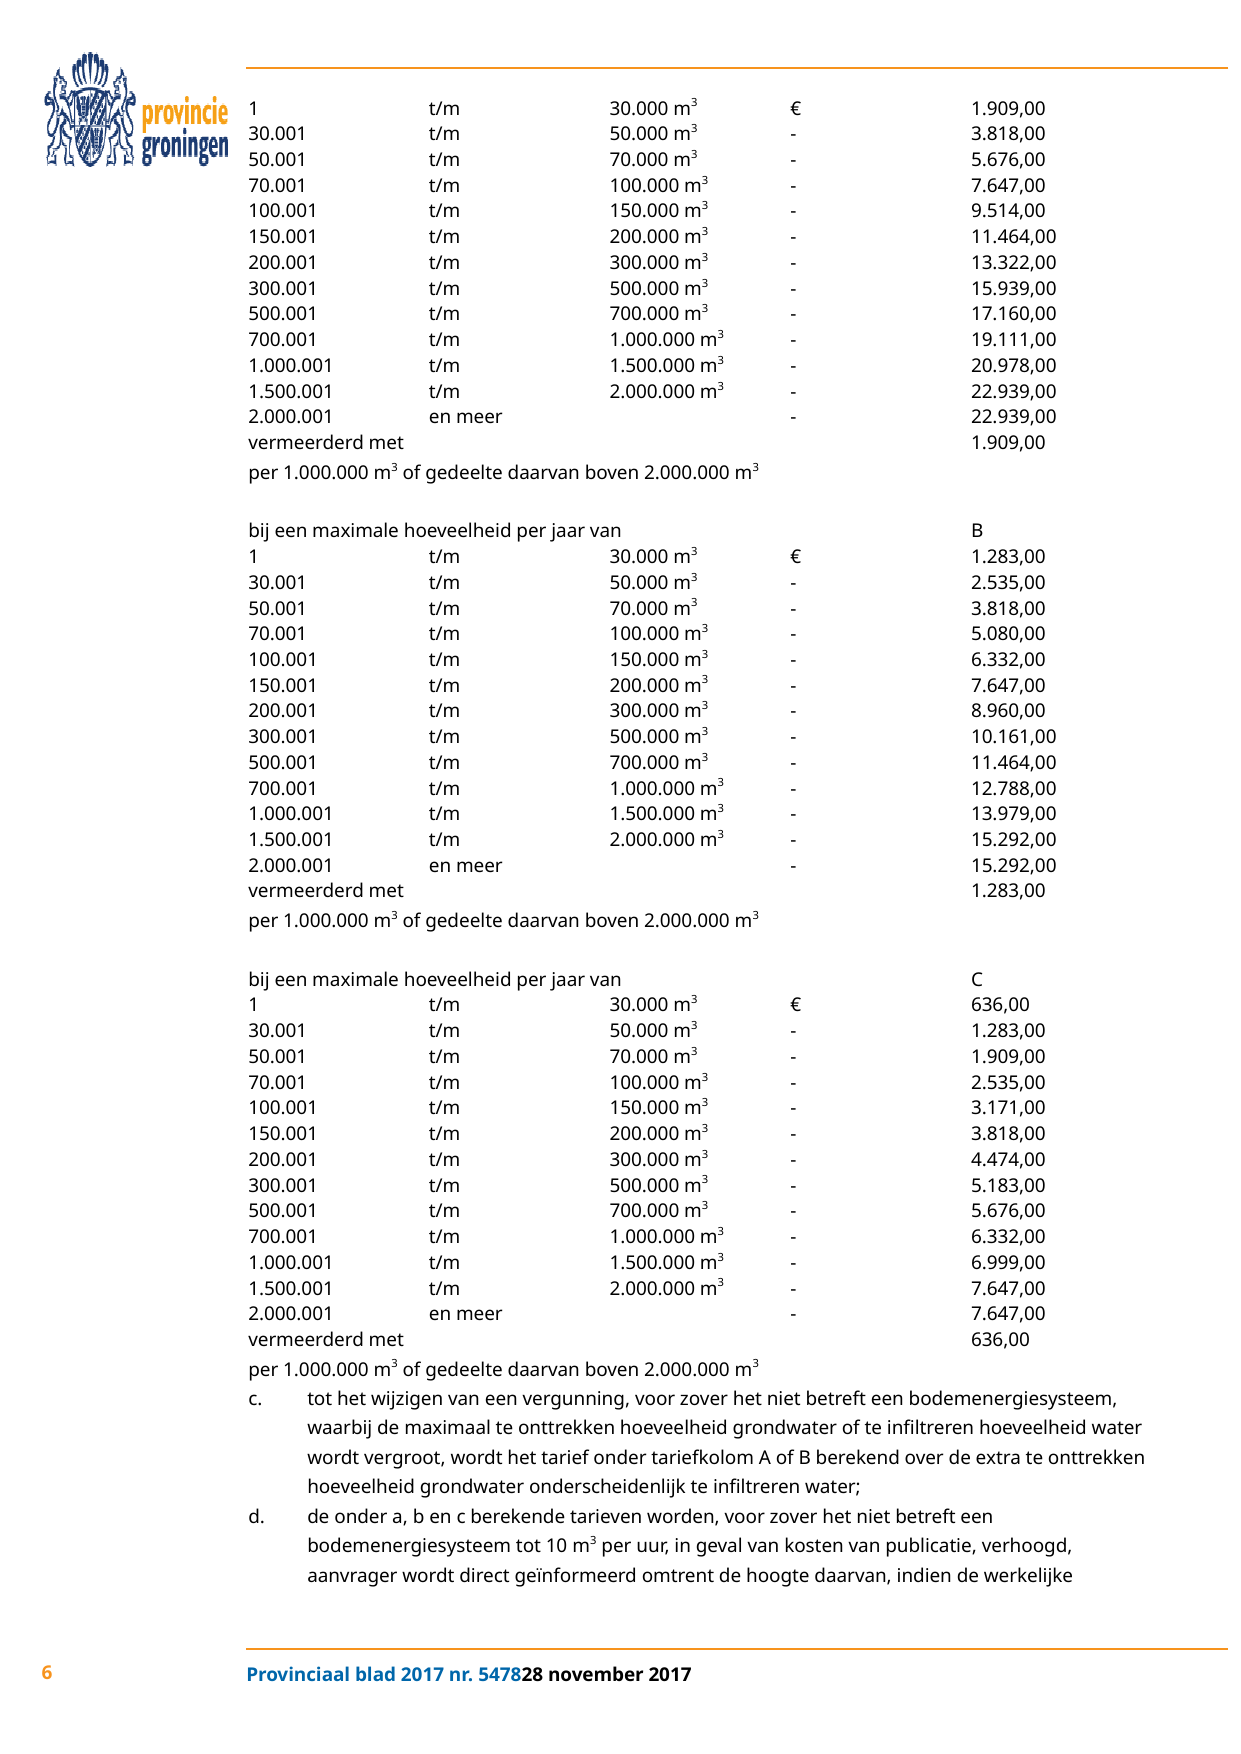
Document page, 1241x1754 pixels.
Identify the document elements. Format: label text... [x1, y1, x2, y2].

table_cell 150.000 m3 [609, 198, 790, 223]
table_cell - [790, 1146, 971, 1172]
list tot het wijzigen van een vergunning, voor zover het niet betreft een bodemenergiesysteem, waarbij de maximaal te onttrekken hoeveelheid grondwater of te infiltreren hoeveelheid water wordt vergroot, wordt het tarief onder tariefkolom A of B berekend over de extra te onttrekken hoeveelheid grondwater onderscheidenlijk te infiltreren water; [248, 1385, 1152, 1499]
table_cell 1.500.000 m3 [609, 352, 790, 378]
table_cell t/m [429, 1069, 609, 1094]
table_cell 22.939,00 [971, 378, 1152, 403]
table_cell 1.500.001 [248, 1275, 429, 1300]
table_cell 100.001 [248, 198, 429, 223]
table_cell 636,00 [971, 1326, 1152, 1381]
table_cell 7.647,00 [971, 172, 1152, 198]
table_cell 200.001 [248, 249, 429, 275]
table_cell t/m [429, 1043, 609, 1069]
table_cell 3.818,00 [971, 121, 1152, 146]
table_cell t/m [429, 698, 609, 723]
table_cell 4.474,00 [971, 1146, 1152, 1172]
table_cell - [790, 198, 971, 223]
table_cell € [790, 95, 971, 121]
table_cell - [790, 352, 971, 378]
table_cell t/m [429, 801, 609, 826]
table_cell 2.000.001 [248, 1300, 429, 1326]
table_cell t/m [429, 172, 609, 198]
table_cell 1.000.000 m3 [609, 1223, 790, 1249]
table_cell en meer [429, 404, 609, 429]
table_cell 50.001 [248, 595, 429, 620]
table_cell - [790, 146, 971, 172]
table_cell t/m [429, 326, 609, 352]
table_cell t/m [429, 569, 609, 595]
table_cell 15.292,00 [971, 852, 1152, 878]
table_cell 500.001 [248, 749, 429, 775]
table_cell 3.818,00 [971, 595, 1152, 620]
table_cell t/m [429, 95, 609, 121]
table_cell 636,00 [971, 992, 1152, 1017]
table_cell - [790, 1018, 971, 1043]
table_cell 3.171,00 [971, 1095, 1152, 1120]
table_cell vermeerderd met per 1.000.000 m3 of gedeelte daarvan boven 2.000.000 m3 [248, 429, 790, 484]
table_cell t/m [429, 595, 609, 620]
table_cell - [790, 1249, 971, 1275]
table_cell t/m [429, 992, 609, 1017]
table_cell en meer [429, 852, 609, 878]
table_header B [971, 518, 1152, 543]
table_cell 70.000 m3 [609, 146, 790, 172]
table_cell t/m [429, 224, 609, 249]
table_cell - [790, 1043, 971, 1069]
table_cell 2.000.000 m3 [609, 826, 790, 852]
table_cell [790, 429, 971, 484]
table_cell - [790, 378, 971, 403]
table_cell 300.001 [248, 723, 429, 749]
table_cell - [790, 224, 971, 249]
table_cell 200.000 m3 [609, 224, 790, 249]
table_cell 200.000 m3 [609, 672, 790, 698]
table_cell 2.535,00 [971, 1069, 1152, 1094]
table_cell - [790, 749, 971, 775]
table_cell 500.001 [248, 301, 429, 326]
table_cell 1.500.001 [248, 826, 429, 852]
table_cell - [790, 569, 971, 595]
table_cell 30.000 m3 [609, 543, 790, 569]
table_cell t/m [429, 1275, 609, 1300]
table_cell 70.000 m3 [609, 1043, 790, 1069]
table_cell t/m [429, 749, 609, 775]
table_cell 1.283,00 [971, 543, 1152, 569]
table_cell 1.283,00 [971, 878, 1152, 933]
table_cell 1 [248, 543, 429, 569]
table_cell t/m [429, 646, 609, 672]
table_cell - [790, 775, 971, 801]
table_cell 5.080,00 [971, 620, 1152, 646]
table_cell - [790, 301, 971, 326]
table_cell 6.332,00 [971, 1223, 1152, 1249]
table_cell 5.183,00 [971, 1172, 1152, 1197]
table_cell 300.000 m3 [609, 1146, 790, 1172]
table_cell - [790, 595, 971, 620]
table_cell 30.000 m3 [609, 95, 790, 121]
table_header [790, 966, 971, 992]
table_cell - [790, 1275, 971, 1300]
table_cell t/m [429, 1120, 609, 1146]
table_cell 20.978,00 [971, 352, 1152, 378]
table_cell vermeerderd met per 1.000.000 m3 of gedeelte daarvan boven 2.000.000 m3 [248, 1326, 790, 1381]
table_cell - [790, 826, 971, 852]
table_cell 500.000 m3 [609, 723, 790, 749]
table_cell 700.000 m3 [609, 749, 790, 775]
table_cell t/m [429, 301, 609, 326]
table_cell 2.000.001 [248, 404, 429, 429]
table_cell t/m [429, 1223, 609, 1249]
table_cell - [790, 1172, 971, 1197]
table_cell 22.939,00 [971, 404, 1152, 429]
table_cell 8.960,00 [971, 698, 1152, 723]
table_cell 50.000 m3 [609, 1018, 790, 1043]
table_cell 11.464,00 [971, 224, 1152, 249]
table_cell t/m [429, 146, 609, 172]
list de onder a, b en c berekende tarieven worden, voor zover het niet betreft een bodemenergiesysteem tot 10 m3 per uur, in geval van kosten van publicatie, verhoogd, aanvrager wordt direct geïnformeerd omtrent de hoogte daarvan, indien de werkelijke [248, 1503, 1152, 1588]
table_cell 150.000 m3 [609, 1095, 790, 1120]
table_cell - [790, 249, 971, 275]
table_cell 17.160,00 [971, 301, 1152, 326]
table_cell - [790, 672, 971, 698]
table_cell 70.001 [248, 1069, 429, 1094]
table_cell 1.500.000 m3 [609, 801, 790, 826]
table_cell 50.001 [248, 1043, 429, 1069]
table_cell t/m [429, 826, 609, 852]
table_cell 70.001 [248, 620, 429, 646]
table_cell [609, 1300, 790, 1326]
picture [41, 47, 231, 172]
table_cell 2.000.000 m3 [609, 378, 790, 403]
table_cell - [790, 275, 971, 301]
table_cell t/m [429, 543, 609, 569]
table_cell 50.001 [248, 146, 429, 172]
table_header bij een maximale hoeveelheid per jaar van [248, 966, 790, 992]
table_cell t/m [429, 1249, 609, 1275]
table_cell 2.535,00 [971, 569, 1152, 595]
table_cell 1.909,00 [971, 1043, 1152, 1069]
table_cell € [790, 992, 971, 1017]
table_cell 1.909,00 [971, 429, 1152, 484]
table_cell 30.001 [248, 1018, 429, 1043]
table_cell t/m [429, 1172, 609, 1197]
table_cell 6.999,00 [971, 1249, 1152, 1275]
table_header C [971, 966, 1152, 992]
table_cell 3.818,00 [971, 1120, 1152, 1146]
table_cell - [790, 620, 971, 646]
table_cell 500.000 m3 [609, 275, 790, 301]
table_cell 150.001 [248, 672, 429, 698]
table_cell 1.000.001 [248, 801, 429, 826]
table_cell 300.000 m3 [609, 249, 790, 275]
table_cell - [790, 121, 971, 146]
table_cell - [790, 1300, 971, 1326]
table_cell [790, 1326, 971, 1381]
table_cell - [790, 1095, 971, 1120]
table_cell 1.000.001 [248, 1249, 429, 1275]
table_cell 100.001 [248, 646, 429, 672]
table_cell - [790, 1069, 971, 1094]
table_cell 700.001 [248, 326, 429, 352]
table_cell 100.000 m3 [609, 172, 790, 198]
table_cell 1 [248, 95, 429, 121]
table_header bij een maximale hoeveelheid per jaar van [248, 518, 790, 543]
table_cell 11.464,00 [971, 749, 1152, 775]
table_cell - [790, 172, 971, 198]
table_cell 15.292,00 [971, 826, 1152, 852]
table_cell - [790, 723, 971, 749]
table_cell 100.000 m3 [609, 620, 790, 646]
table_cell 700.000 m3 [609, 301, 790, 326]
table_cell t/m [429, 620, 609, 646]
table_cell [609, 404, 790, 429]
table_cell t/m [429, 775, 609, 801]
table_cell 150.001 [248, 1120, 429, 1146]
table_cell 300.000 m3 [609, 698, 790, 723]
table_cell 700.001 [248, 1223, 429, 1249]
table_cell 70.000 m3 [609, 595, 790, 620]
table_cell 50.000 m3 [609, 569, 790, 595]
table_cell - [790, 1120, 971, 1146]
table_cell t/m [429, 672, 609, 698]
table_cell [609, 852, 790, 878]
table_cell - [790, 698, 971, 723]
table_cell [790, 878, 971, 933]
table_cell 12.788,00 [971, 775, 1152, 801]
table_cell 15.939,00 [971, 275, 1152, 301]
table_cell 2.000.000 m3 [609, 1275, 790, 1300]
table_cell 1.000.000 m3 [609, 326, 790, 352]
table_cell 7.647,00 [971, 1275, 1152, 1300]
table_cell t/m [429, 198, 609, 223]
table_cell 150.000 m3 [609, 646, 790, 672]
table_cell 30.000 m3 [609, 992, 790, 1017]
table_cell 1.283,00 [971, 1018, 1152, 1043]
table_cell 2.000.001 [248, 852, 429, 878]
table_cell 500.001 [248, 1198, 429, 1223]
table_cell 5.676,00 [971, 1198, 1152, 1223]
table_cell 30.001 [248, 569, 429, 595]
table_cell 200.001 [248, 698, 429, 723]
table_cell 13.322,00 [971, 249, 1152, 275]
table_cell t/m [429, 352, 609, 378]
table_cell 700.001 [248, 775, 429, 801]
table_cell 150.001 [248, 224, 429, 249]
table_cell - [790, 1198, 971, 1223]
table_cell t/m [429, 1146, 609, 1172]
table_cell 200.000 m3 [609, 1120, 790, 1146]
table_cell 19.111,00 [971, 326, 1152, 352]
table_cell 50.000 m3 [609, 121, 790, 146]
table_cell t/m [429, 1198, 609, 1223]
table_cell 500.000 m3 [609, 1172, 790, 1197]
table_cell 7.647,00 [971, 1300, 1152, 1326]
table_cell 13.979,00 [971, 801, 1152, 826]
table_cell 1.500.000 m3 [609, 1249, 790, 1275]
table_cell - [790, 404, 971, 429]
table_cell t/m [429, 249, 609, 275]
table_cell vermeerderd met per 1.000.000 m3 of gedeelte daarvan boven 2.000.000 m3 [248, 878, 790, 933]
table_cell t/m [429, 723, 609, 749]
table_cell - [790, 801, 971, 826]
table_cell 1.500.001 [248, 378, 429, 403]
table_cell 300.001 [248, 1172, 429, 1197]
table_cell - [790, 852, 971, 878]
table_cell t/m [429, 121, 609, 146]
table_cell 200.001 [248, 1146, 429, 1172]
table_cell 9.514,00 [971, 198, 1152, 223]
table_cell 100.001 [248, 1095, 429, 1120]
table_cell 30.001 [248, 121, 429, 146]
table_cell 1.909,00 [971, 95, 1152, 121]
table_cell t/m [429, 1095, 609, 1120]
table_cell t/m [429, 378, 609, 403]
table_cell 100.000 m3 [609, 1069, 790, 1094]
table_cell 7.647,00 [971, 672, 1152, 698]
table_cell 300.001 [248, 275, 429, 301]
table_cell 700.000 m3 [609, 1198, 790, 1223]
table_cell t/m [429, 275, 609, 301]
table_cell 6.332,00 [971, 646, 1152, 672]
table_cell en meer [429, 1300, 609, 1326]
table_cell 1 [248, 992, 429, 1017]
table_cell - [790, 1223, 971, 1249]
table_cell - [790, 646, 971, 672]
table_cell - [790, 326, 971, 352]
table_cell 70.001 [248, 172, 429, 198]
table_cell 5.676,00 [971, 146, 1152, 172]
table_cell 1.000.001 [248, 352, 429, 378]
table_cell t/m [429, 1018, 609, 1043]
table_cell € [790, 543, 971, 569]
table_header [790, 518, 971, 543]
table_cell 1.000.000 m3 [609, 775, 790, 801]
table_cell 10.161,00 [971, 723, 1152, 749]
